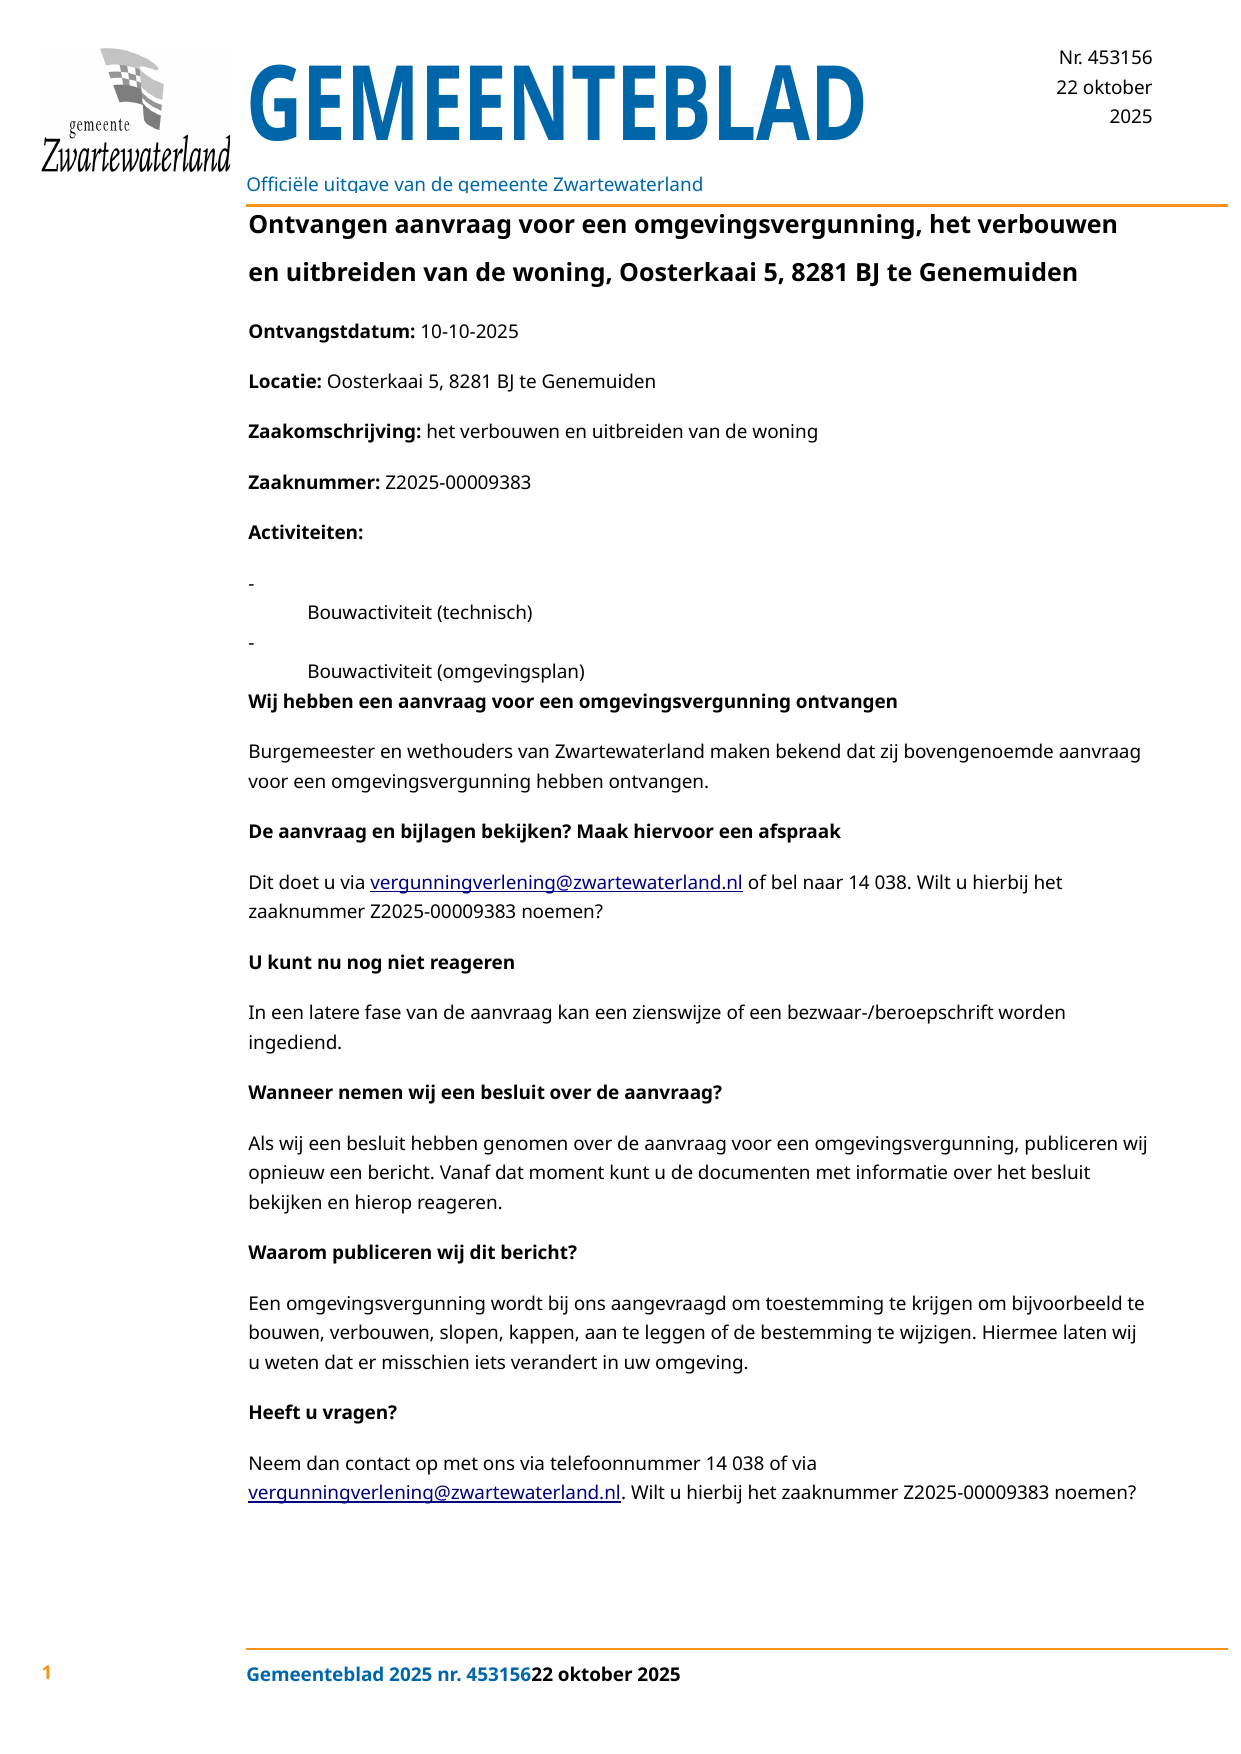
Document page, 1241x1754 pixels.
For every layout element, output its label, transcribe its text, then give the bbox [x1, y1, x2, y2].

text Heeft u vragen? [248, 1399, 1152, 1425]
text U kunt nu nog niet reageren [248, 949, 1152, 975]
list Bouwactiviteit (omgevingsplan) [248, 659, 1152, 684]
text Neem dan contact op met ons via telefoonnummer 14 038 of via vergunningverlening@zwartewaterland.nl. Wilt u hierbij het zaaknummer Z2025-00009383 noemen? [248, 1450, 1152, 1505]
text Activiteiten: [248, 519, 1152, 545]
text Wij hebben een aanvraag voor een omgevingsvergunning ontvangen [248, 688, 1152, 714]
text Dit doet u via vergunningverlening@zwartewaterland.nl of bel naar 14 038. Wilt u hierbij het zaaknummer Z2025-00009383 noemen? [248, 869, 1152, 924]
text Ontvangen aanvraag voor een omgevingsvergunning, het verbouwen en uitbreiden van de woning, Oosterkaai 5, 8281 BJ te Genemuiden [248, 207, 1152, 288]
text Zaakomschrijving: het verbouwen en uitbreiden van de woning [248, 419, 1152, 444]
text Waarom publiceren wij dit bericht? [248, 1239, 1152, 1265]
text Ontvangstdatum: 10-10-2025 [248, 318, 1152, 344]
text Wanneer nemen wij een besluit over de aanvraag? [248, 1079, 1152, 1105]
text De aanvraag en bijlagen bekijken? Maak hiervoor een afspraak [248, 819, 1152, 844]
picture [41, 47, 231, 172]
text Burgemeester en wethouders van Zwartewaterland maken bekend dat zij bovengenoemde aanvraag voor een omgevingsvergunning hebben ontvangen. [248, 739, 1152, 794]
text Zaaknummer: Z2025-00009383 [248, 469, 1152, 495]
text Locatie: Oosterkaai 5, 8281 BJ te Genemuiden [248, 368, 1152, 394]
text Als wij een besluit hebben genomen over de aanvraag voor een omgevingsvergunning, publiceren wij opnieuw een bericht. Vanaf dat moment kunt u de documenten met informatie over het besluit bekijken en hierop reageren. [248, 1130, 1152, 1215]
text In een latere fase van de aanvraag kan een zienswijze of een bezwaar-/beroepschrift worden ingediend. [248, 999, 1152, 1055]
text Een omgevingsvergunning wordt bij ons aangevraagd om toestemming te krijgen om bijvoorbeeld te bouwen, verbouwen, slopen, kappen, aan te leggen of de bestemming te wijzigen. Hiermee laten wij u weten dat er misschien iets verandert in uw omgeving. [248, 1290, 1152, 1375]
list Bouwactiviteit (technisch) [248, 599, 1152, 625]
